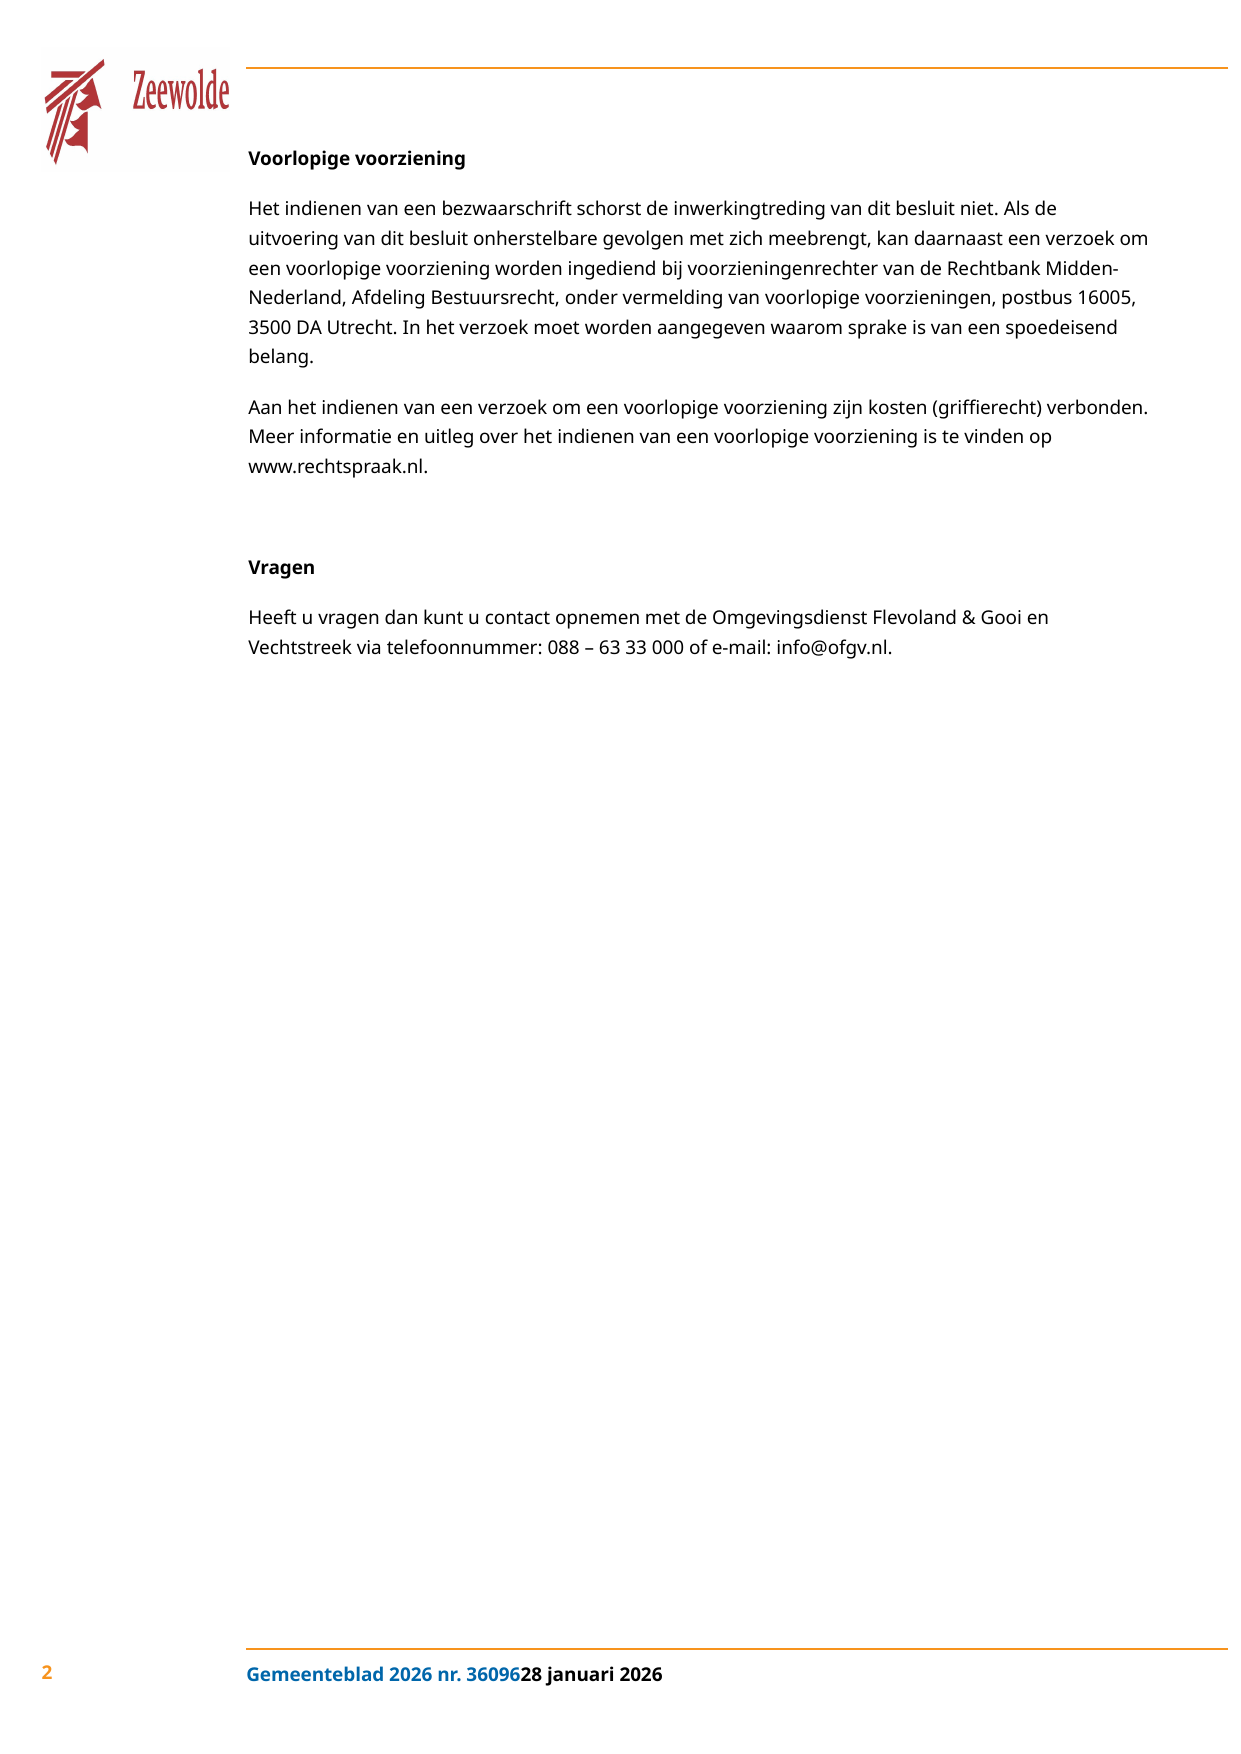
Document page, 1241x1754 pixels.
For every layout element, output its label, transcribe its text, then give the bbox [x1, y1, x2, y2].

text Het indienen van een bezwaarschrift schorst de inwerkingtreding van dit besluit niet. Als de uitvoering van dit besluit onherstelbare gevolgen met zich meebrengt, kan daarnaast een verzoek om een voorlopige voorziening worden ingediend bij voorzieningenrechter van de Rechtbank Midden-Nederland, Afdeling Bestuursrecht, onder vermelding van voorlopige voorzieningen, postbus 16005, 3500 DA Utrecht. In het verzoek moet worden aangegeven waarom sprake is van een spoedeisend belang. [248, 196, 1152, 369]
text Voorlopige voorziening [248, 145, 1152, 171]
text Vragen [248, 554, 1152, 580]
text Heeft u vragen dan kunt u contact opnemen met de Omgevingsdienst Flevoland & Gooi en Vechtstreek via telefoonnummer: 088 – 63 33 000 of e-mail: info@ofgv.nl. [248, 604, 1152, 660]
picture [41, 47, 231, 172]
text Aan het indienen van een verzoek om een voorlopige voorziening zijn kosten (griffierecht) verbonden. Meer informatie en uitleg over het indienen van een voorlopige voorziening is te vinden op www.rechtspraak.nl. [248, 394, 1152, 479]
